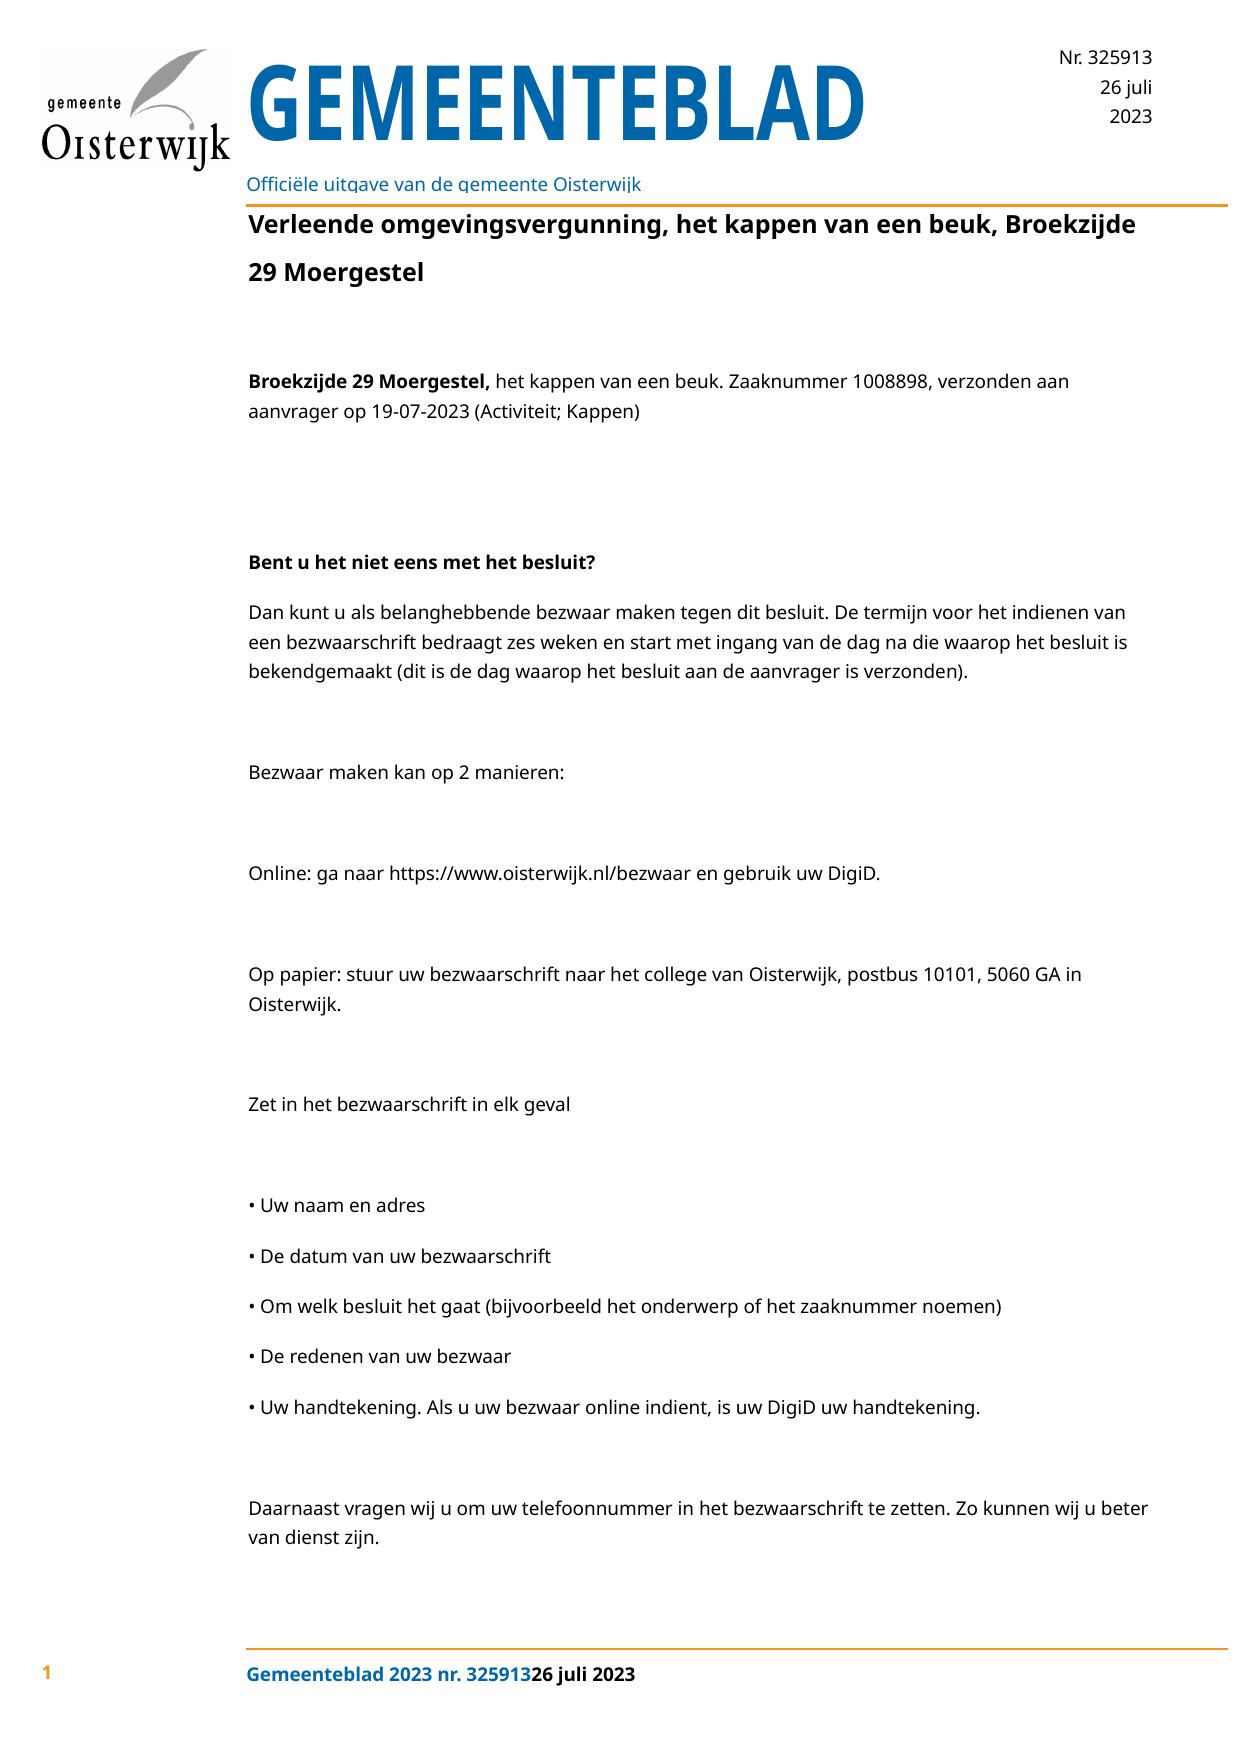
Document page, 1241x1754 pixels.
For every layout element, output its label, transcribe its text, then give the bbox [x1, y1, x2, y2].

text • De datum van uw bezwaarschrift [248, 1243, 1152, 1269]
text • De redenen van uw bezwaar [248, 1344, 1152, 1369]
text Op papier: stuur uw bezwaarschrift naar het college van Oisterwijk, postbus 10101, 5060 GA in Oisterwijk. [248, 961, 1152, 1017]
text • Uw naam en adres [248, 1192, 1152, 1218]
text Bezwaar maken kan op 2 manieren: [248, 759, 1152, 785]
text Online: ga naar https://www.oisterwijk.nl/bezwaar en gebruik uw DigiD. [248, 860, 1152, 886]
text Verleende omgevingsvergunning, het kappen van een beuk, Broekzijde 29 Moergestel [248, 207, 1152, 288]
text Zet in het bezwaarschrift in elk geval [248, 1092, 1152, 1117]
text Bent u het niet eens met het besluit? [248, 549, 1152, 575]
text • Uw handtekening. Als u uw bezwaar online indient, is uw DigiD uw handtekening. [248, 1394, 1152, 1420]
picture [41, 47, 231, 172]
text Dan kunt u als belanghebbende bezwaar maken tegen dit besluit. De termijn voor het indienen van een bezwaarschrift bedraagt zes weken en start met ingang van de dag na die waarop het besluit is bekendgemaakt (dit is de dag waarop het besluit aan de aanvrager is verzonden). [248, 599, 1152, 684]
text Broekzijde 29 Moergestel, het kappen van een beuk. Zaaknummer 1008898, verzonden aan aanvrager op 19-07-2023 (Activiteit; Kappen) [248, 368, 1152, 424]
text • Om welk besluit het gaat (bijvoorbeeld het onderwerp of het zaaknummer noemen) [248, 1293, 1152, 1319]
text Daarnaast vragen wij u om uw telefoonnummer in het bezwaarschrift te zetten. Zo kunnen wij u beter van dienst zijn. [248, 1495, 1152, 1550]
